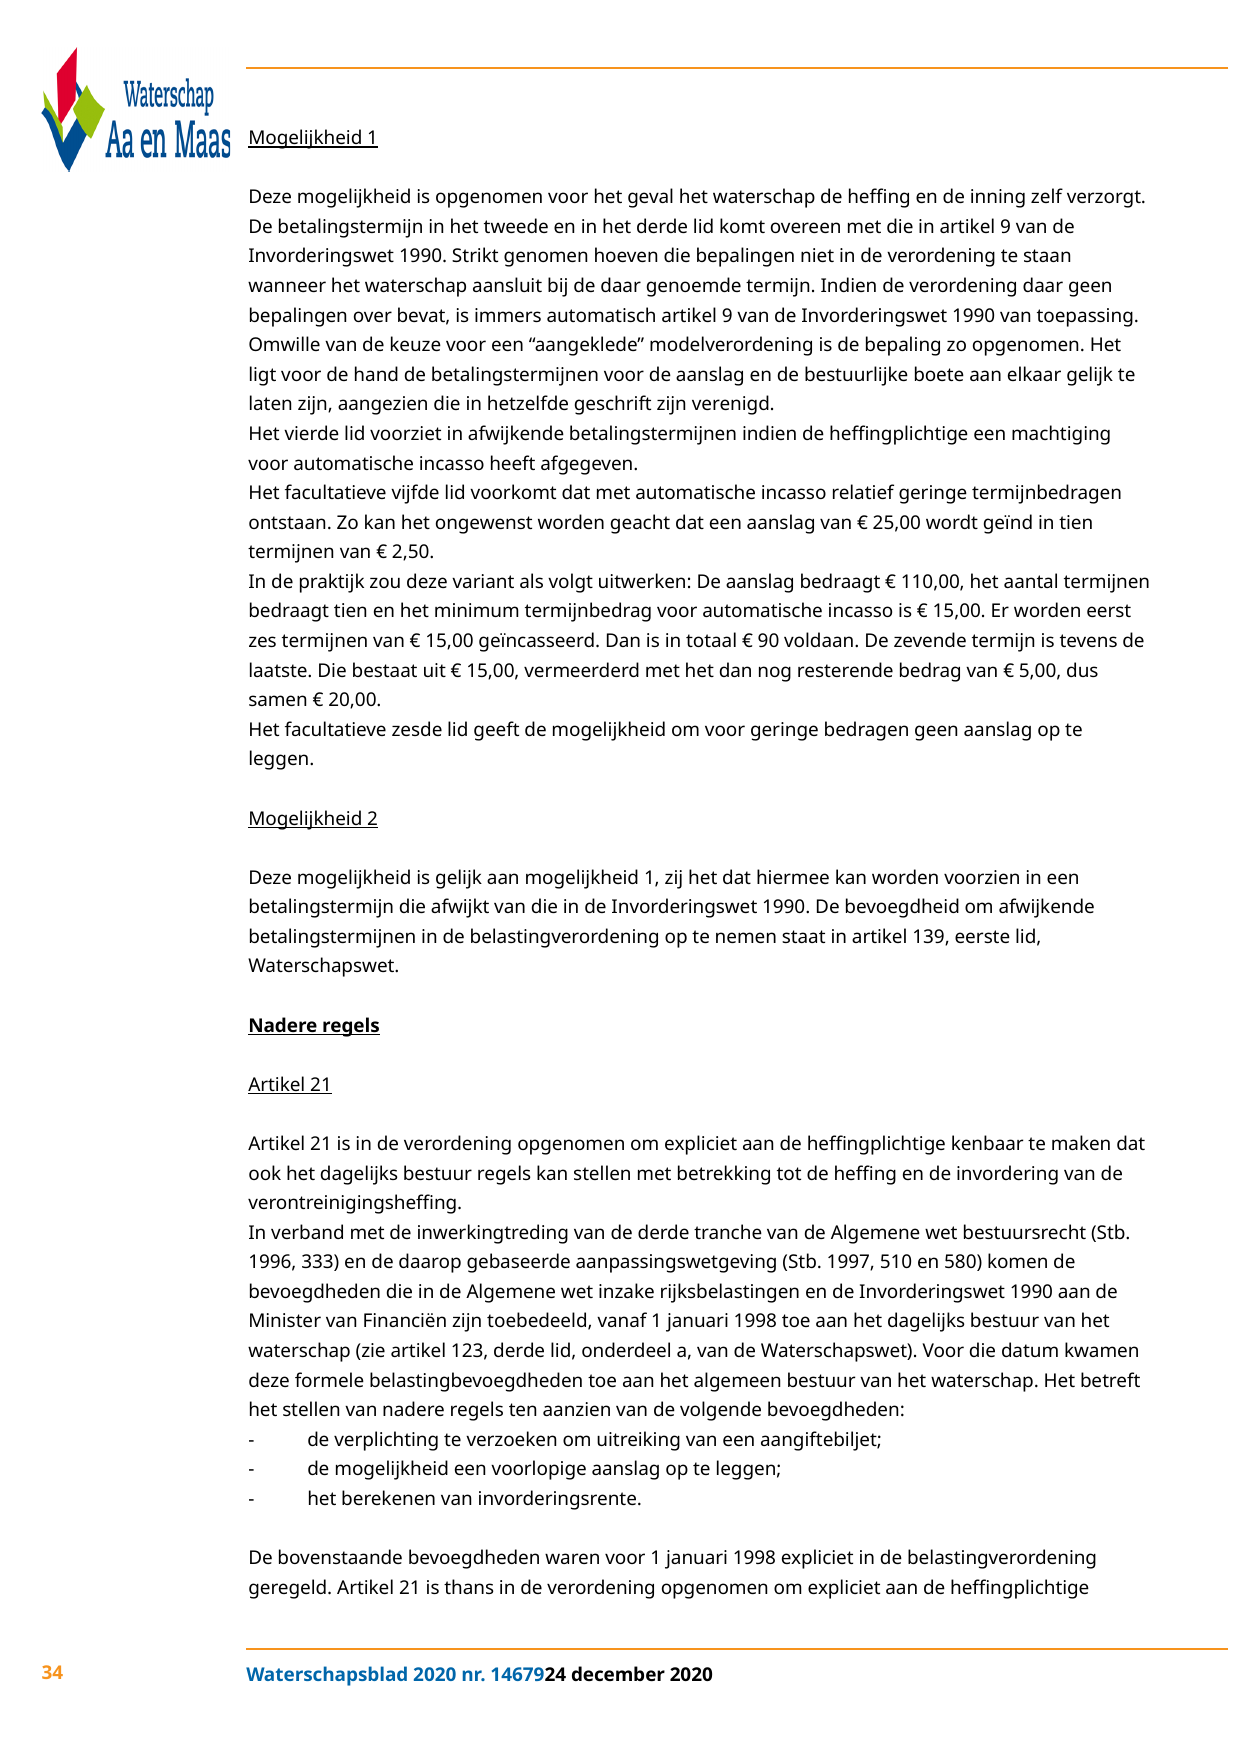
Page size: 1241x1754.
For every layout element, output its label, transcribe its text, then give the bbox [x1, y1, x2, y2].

text De bovenstaande bevoegdheden waren voor 1 januari 1998 expliciet in de belastingverordening geregeld. Artikel 21 is thans in de verordening opgenomen om expliciet aan de heffingplichtige [248, 1544, 1152, 1600]
text Het vierde lid voorziet in afwijkende betalingstermijnen indien de heffingplichtige een machtiging voor automatische incasso heeft afgegeven. [248, 420, 1152, 476]
list de mogelijkheid een voorlopige aanslag op te leggen; [248, 1456, 1152, 1481]
text De betalingstermijn in het tweede en in het derde lid komt overeen met die in artikel 9 van de Invorderingswet 1990. Strikt genomen hoeven die bepalingen niet in de verordening te staan wanneer het waterschap aansluit bij de daar genoemde termijn. Indien de verordening daar geen bepalingen over bevat, is immers automatisch artikel 9 van de Invorderingswet 1990 van toepassing. Omwille van de keuze voor een “aangeklede” modelverordening is de bepaling zo opgenomen. Het ligt voor de hand de betalingstermijnen voor de aanslag en de bestuurlijke boete aan elkaar gelijk te laten zijn, aangezien die in hetzelfde geschrift zijn verenigd. [248, 213, 1152, 416]
text Mogelijkheid 2 [248, 805, 1152, 831]
text In verband met de inwerkingtreding van de derde tranche van de Algemene wet bestuursrecht (Stb. 1996, 333) en de daarop gebaseerde aanpassingswetgeving (Stb. 1997, 510 en 580) komen de bevoegdheden die in de Algemene wet inzake rijksbelastingen en de Invorderingswet 1990 aan de Minister van Financiën zijn toebedeeld, vanaf 1 januari 1998 toe aan het dagelijks bestuur van het waterschap (zie artikel 123, derde lid, onderdeel a, van de Waterschapswet). Voor die datum kwamen deze formele belastingbevoegdheden toe aan het algemeen bestuur van het waterschap. Het betreft het stellen van nadere regels ten aanzien van de volgende bevoegdheden: [248, 1219, 1152, 1422]
text In de praktijk zou deze variant als volgt uitwerken: De aanslag bedraagt € 110,00, het aantal termijnen bedraagt tien en het minimum termijnbedrag voor automatische incasso is € 15,00. Er worden eerst zes termijnen van € 15,00 geïncasseerd. Dan is in totaal € 90 voldaan. De zevende termijn is tevens de laatste. Die bestaat uit € 15,00, vermeerderd met het dan nog resterende bedrag van € 5,00, dus samen € 20,00. [248, 568, 1152, 712]
picture [41, 47, 231, 172]
text Het facultatieve zesde lid geeft de mogelijkheid om voor geringe bedragen geen aanslag op te leggen. [248, 716, 1152, 771]
text Mogelijkheid 1 [248, 124, 1152, 150]
text Deze mogelijkheid is gelijk aan mogelijkheid 1, zij het dat hiermee kan worden voorzien in een betalingstermijn die afwijkt van die in de Invorderingswet 1990. De bevoegdheid om afwijkende betalingstermijnen in de belastingverordening op te nemen staat in artikel 139, eerste lid, Waterschapswet. [248, 864, 1152, 978]
list de verplichting te verzoeken om uitreiking van een aangiftebiljet; [248, 1426, 1152, 1452]
text Deze mogelijkheid is opgenomen voor het geval het waterschap de heffing en de inning zelf verzorgt. [248, 183, 1152, 209]
text Artikel 21 [248, 1071, 1152, 1097]
list het berekenen van invorderingsrente. [248, 1485, 1152, 1511]
text Artikel 21 is in de verordening opgenomen om expliciet aan de heffingplichtige kenbaar te maken dat ook het dagelijks bestuur regels kan stellen met betrekking tot de heffing en de invordering van de verontreinigingsheffing. [248, 1130, 1152, 1215]
text Het facultatieve vijfde lid voorkomt dat met automatische incasso relatief geringe termijnbedragen ontstaan. Zo kan het ongewenst worden geacht dat een aanslag van € 25,00 wordt geïnd in tien termijnen van € 2,50. [248, 479, 1152, 564]
text Nadere regels [248, 1012, 1152, 1038]
